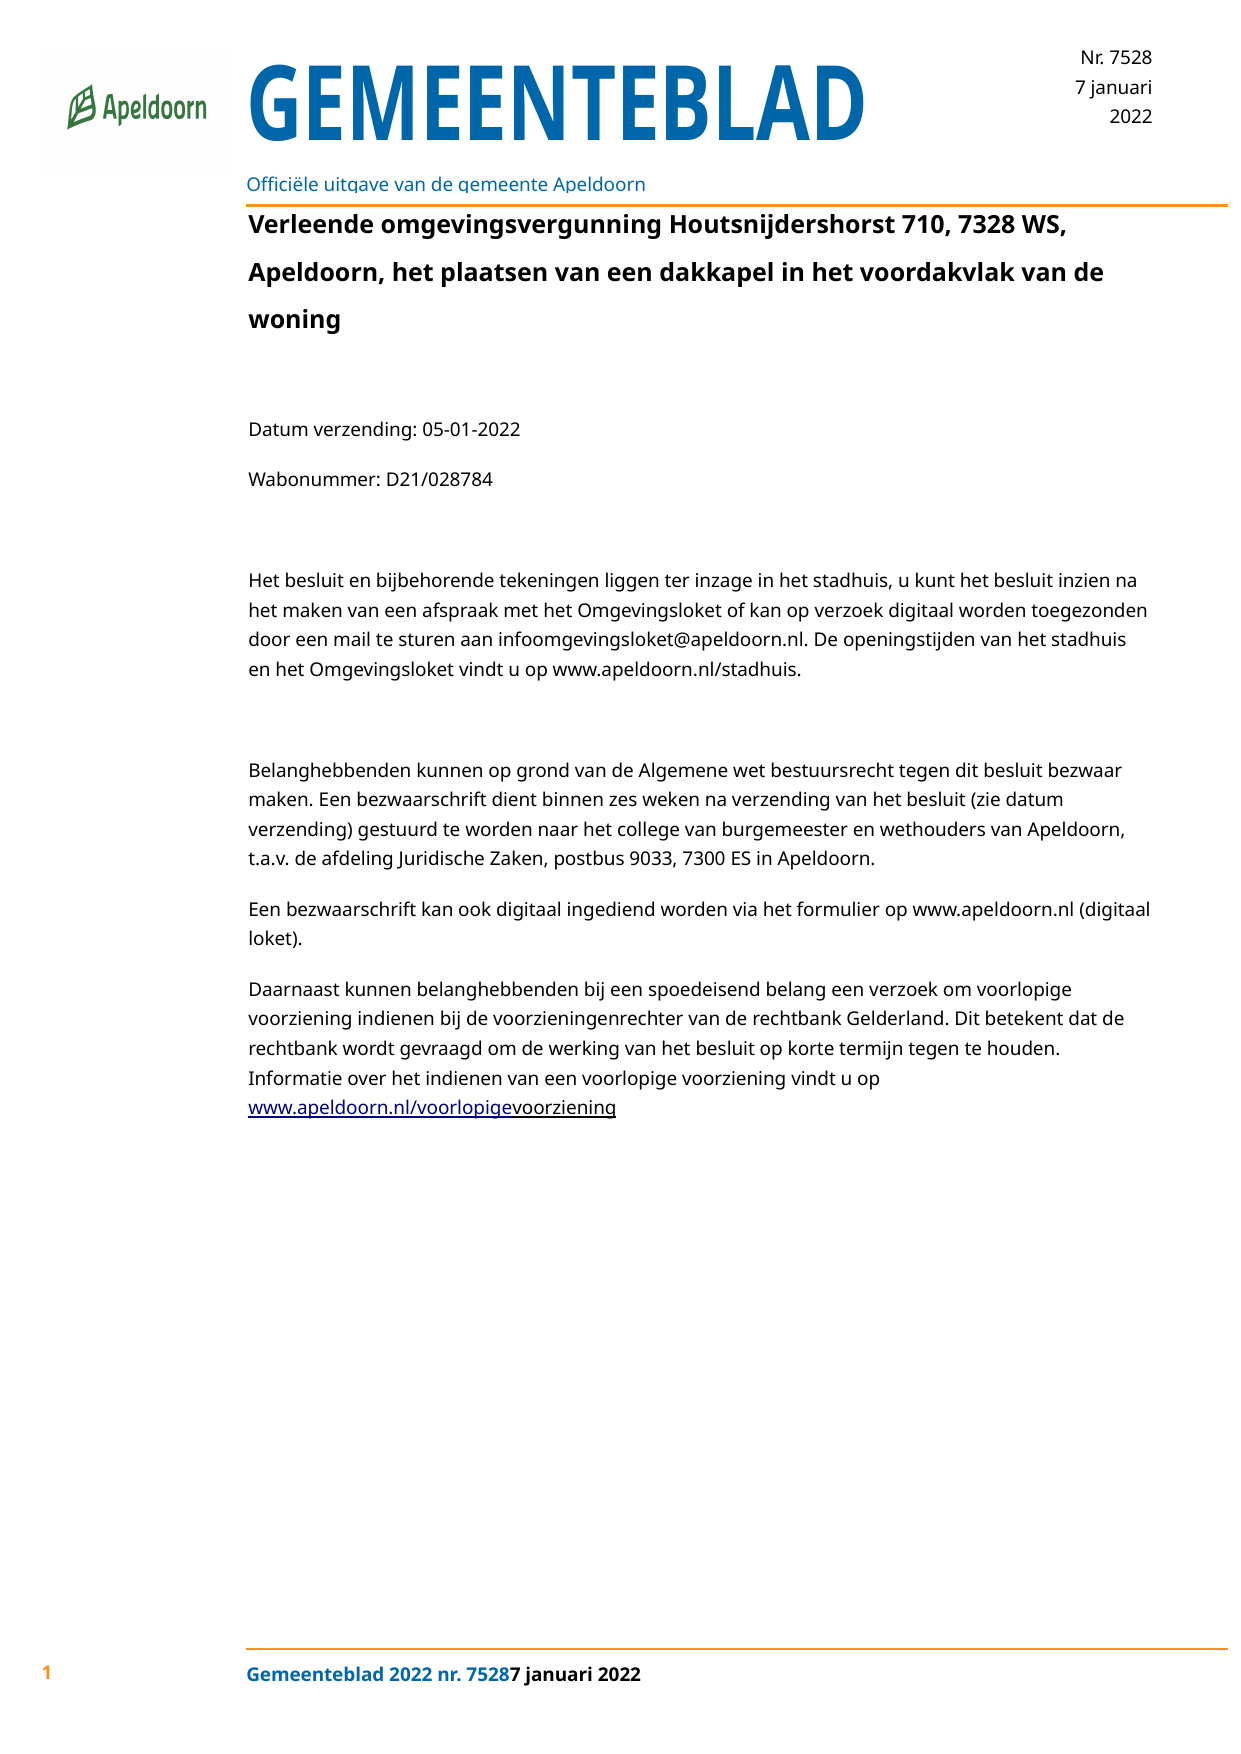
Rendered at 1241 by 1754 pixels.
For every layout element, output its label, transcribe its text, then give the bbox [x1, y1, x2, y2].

text Een bezwaarschrift kan ook digitaal ingediend worden via het formulier op www.apeldoorn.nl (digitaal loket). [248, 896, 1152, 951]
text Wabonummer: D21/028784 [248, 466, 1152, 492]
picture [41, 47, 231, 172]
text Datum verzending: 05-01-2022 [248, 416, 1152, 442]
text Verleende omgevingsvergunning Houtsnijdershorst 710, 7328 WS, Apeldoorn, het plaatsen van een dakkapel in het voordakvlak van de woning [248, 207, 1152, 336]
text Het besluit en bijbehorende tekeningen liggen ter inzage in het stadhuis, u kunt het besluit inzien na het maken van een afspraak met het Omgevingsloket of kan op verzoek digitaal worden toegezonden door een mail te sturen aan infoomgevingsloket@apeldoorn.nl. De openingstijden van het stadhuis en het Omgevingsloket vindt u op www.apeldoorn.nl/stadhuis. [248, 567, 1152, 682]
text Belanghebbenden kunnen op grond van de Algemene wet bestuursrecht tegen dit besluit bezwaar maken. Een bezwaarschrift dient binnen zes weken na verzending van het besluit (zie datum verzending) gestuurd te worden naar het college van burgemeester en wethouders van Apeldoorn, t.a.v. de afdeling Juridische Zaken, postbus 9033, 7300 ES in Apeldoorn. [248, 757, 1152, 871]
text Daarnaast kunnen belanghebbenden bij een spoedeisend belang een verzoek om voorlopige voorziening indienen bij de voorzieningenrechter van de rechtbank Gelderland. Dit betekent dat de rechtbank wordt gevraagd om de werking van het besluit op korte termijn tegen te houden. Informatie over het indienen van een voorlopige voorziening vindt u op www.apeldoorn.nl/voorlopigevoorziening [248, 976, 1152, 1120]
